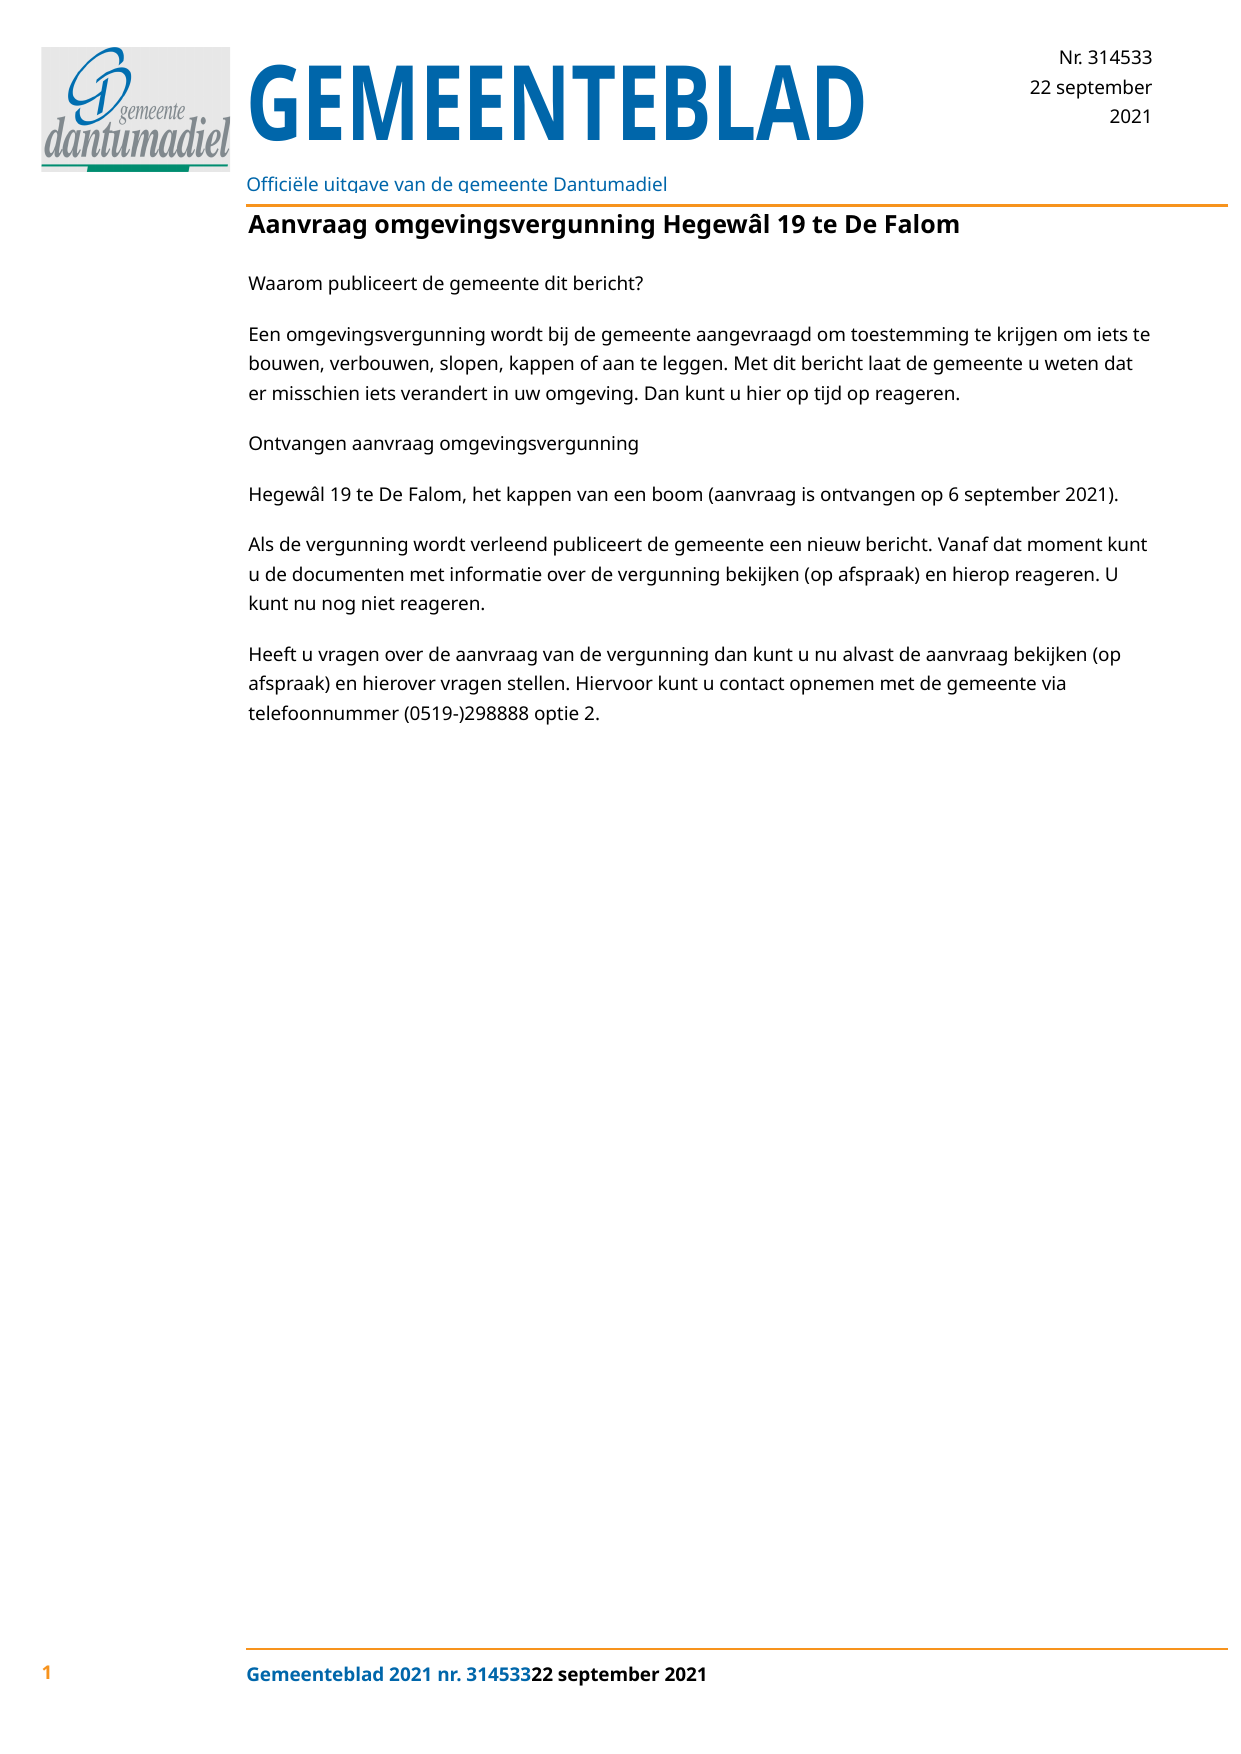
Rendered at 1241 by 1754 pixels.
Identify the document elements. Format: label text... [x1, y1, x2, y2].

text Een omgevingsvergunning wordt bij de gemeente aangevraagd om toestemming te krijgen om iets te bouwen, verbouwen, slopen, kappen of aan te leggen. Met dit bericht laat de gemeente u weten dat er misschien iets verandert in uw omgeving. Dan kunt u hier op tijd op reageren. [248, 321, 1152, 406]
text Heeft u vragen over de aanvraag van de vergunning dan kunt u nu alvast de aanvraag bekijken (op afspraak) en hierover vragen stellen. Hiervoor kunt u contact opnemen met de gemeente via telefoonnummer (0519-)298888 optie 2. [248, 641, 1152, 726]
text Ontvangen aanvraag omgevingsvergunning [248, 430, 1152, 456]
text Waarom publiceert de gemeente dit bericht? [248, 270, 1152, 296]
text Hegewâl 19 te De Falom, het kappen van een boom (aanvraag is ontvangen op 6 september 2021). [248, 481, 1152, 506]
picture [41, 47, 231, 172]
text Aanvraag omgevingsvergunning Hegewâl 19 te De Falom [248, 207, 1152, 241]
text Als de vergunning wordt verleend publiceert de gemeente een nieuw bericht. Vanaf dat moment kunt u de documenten met informatie over de vergunning bekijken (op afspraak) en hierop reageren. U kunt nu nog niet reageren. [248, 531, 1152, 616]
